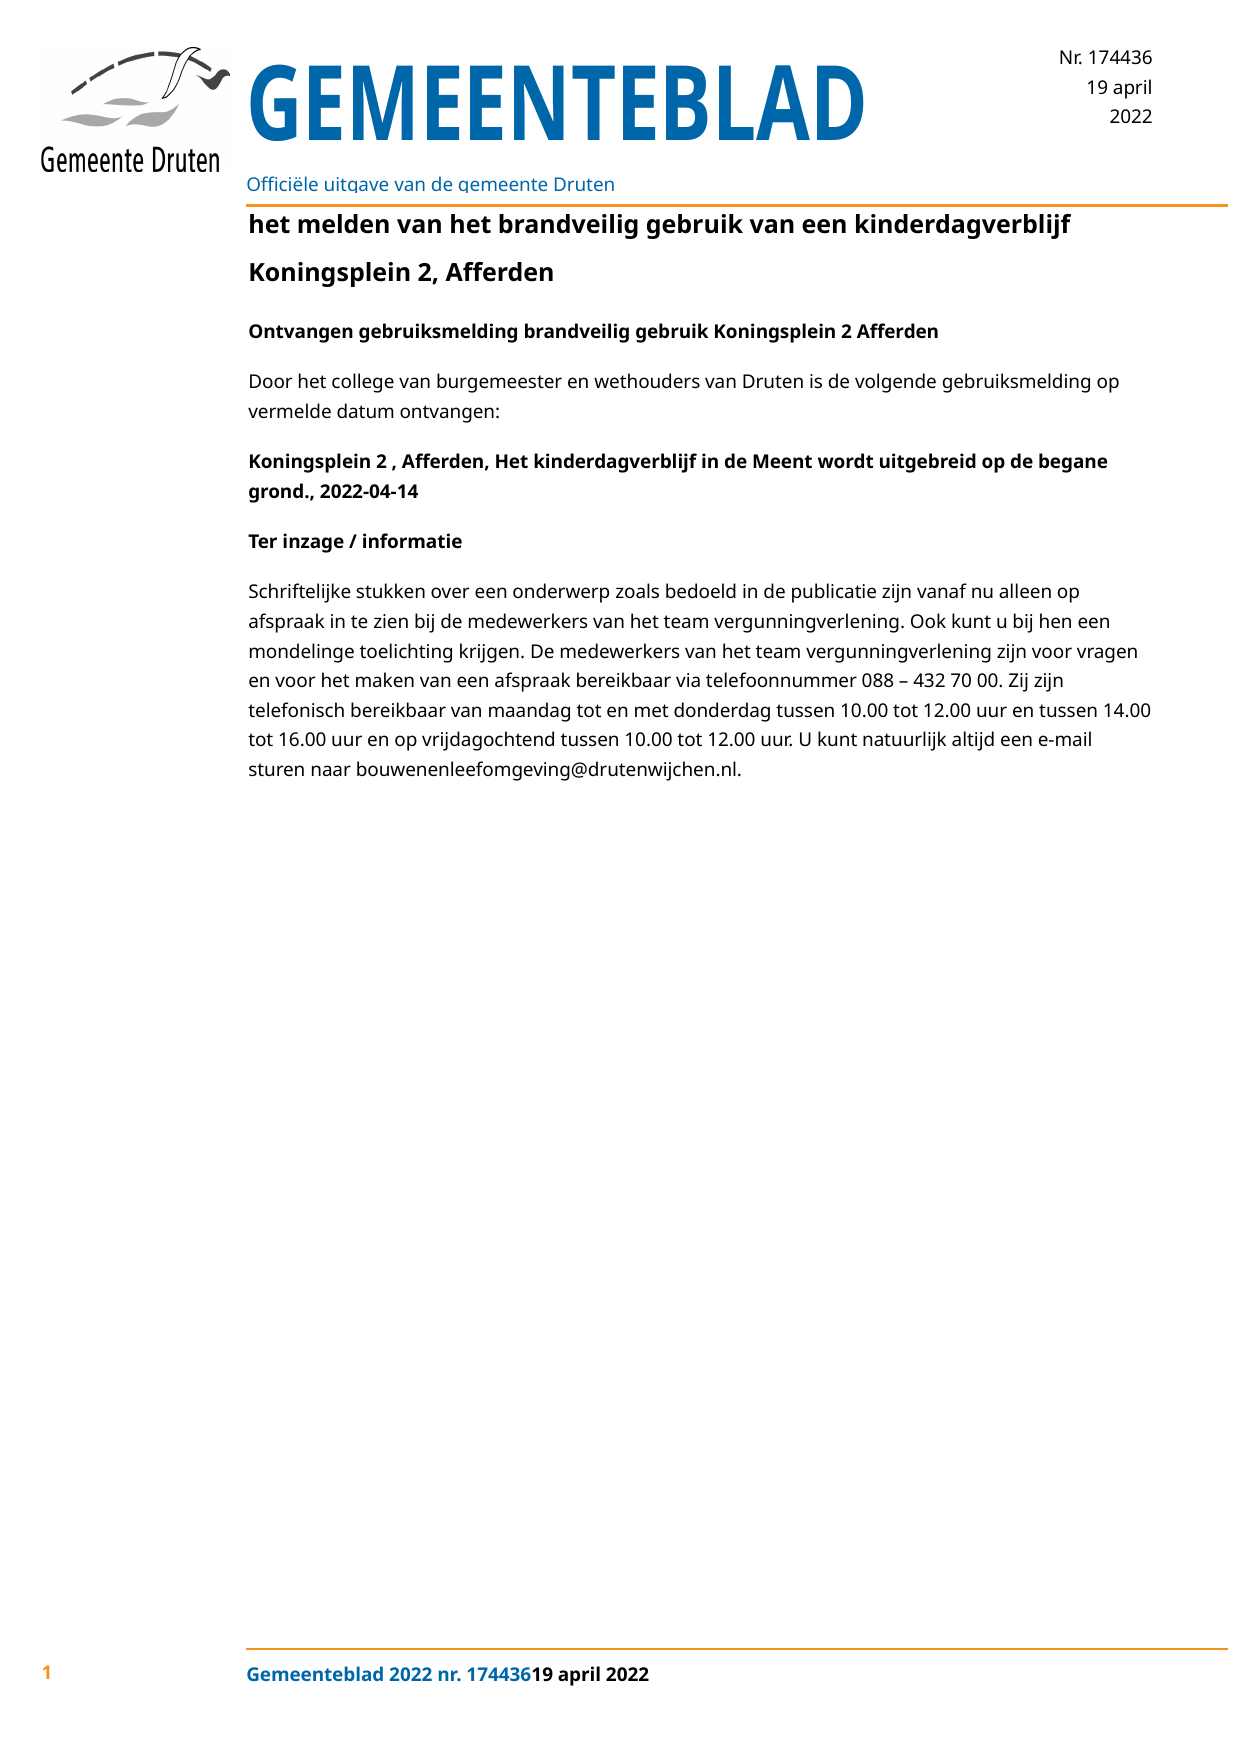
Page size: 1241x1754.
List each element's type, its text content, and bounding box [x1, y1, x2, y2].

picture [41, 47, 231, 172]
text Koningsplein 2 , Afferden, Het kinderdagverblijf in de Meent wordt uitgebreid op de begane grond., 2022-04-14 [248, 448, 1152, 504]
text Ontvangen gebruiksmelding brandveilig gebruik Koningsplein 2 Afferden [248, 318, 1152, 344]
text Door het college van burgemeester en wethouders van Druten is de volgende gebruiksmelding op vermelde datum ontvangen: [248, 368, 1152, 424]
text het melden van het brandveilig gebruik van een kinderdagverblijf Koningsplein 2, Afferden [248, 207, 1152, 288]
text Schriftelijke stukken over een onderwerp zoals bedoeld in de publicatie zijn vanaf nu alleen op afspraak in te zien bij de medewerkers van het team vergunningverlening. Ook kunt u bij hen een mondelinge toelichting krijgen. De medewerkers van het team vergunningverlening zijn voor vragen en voor het maken van een afspraak bereikbaar via telefoonnummer 088 – 432 70 00. Zij zijn telefonisch bereikbaar van maandag tot en met donderdag tussen 10.00 tot 12.00 uur en tussen 14.00 tot 16.00 uur en op vrijdagochtend tussen 10.00 tot 12.00 uur. U kunt natuurlijk altijd een e-mail sturen naar bouwenenleefomgeving@drutenwijchen.nl. [248, 579, 1152, 782]
text Ter inzage / informatie [248, 528, 1152, 554]
